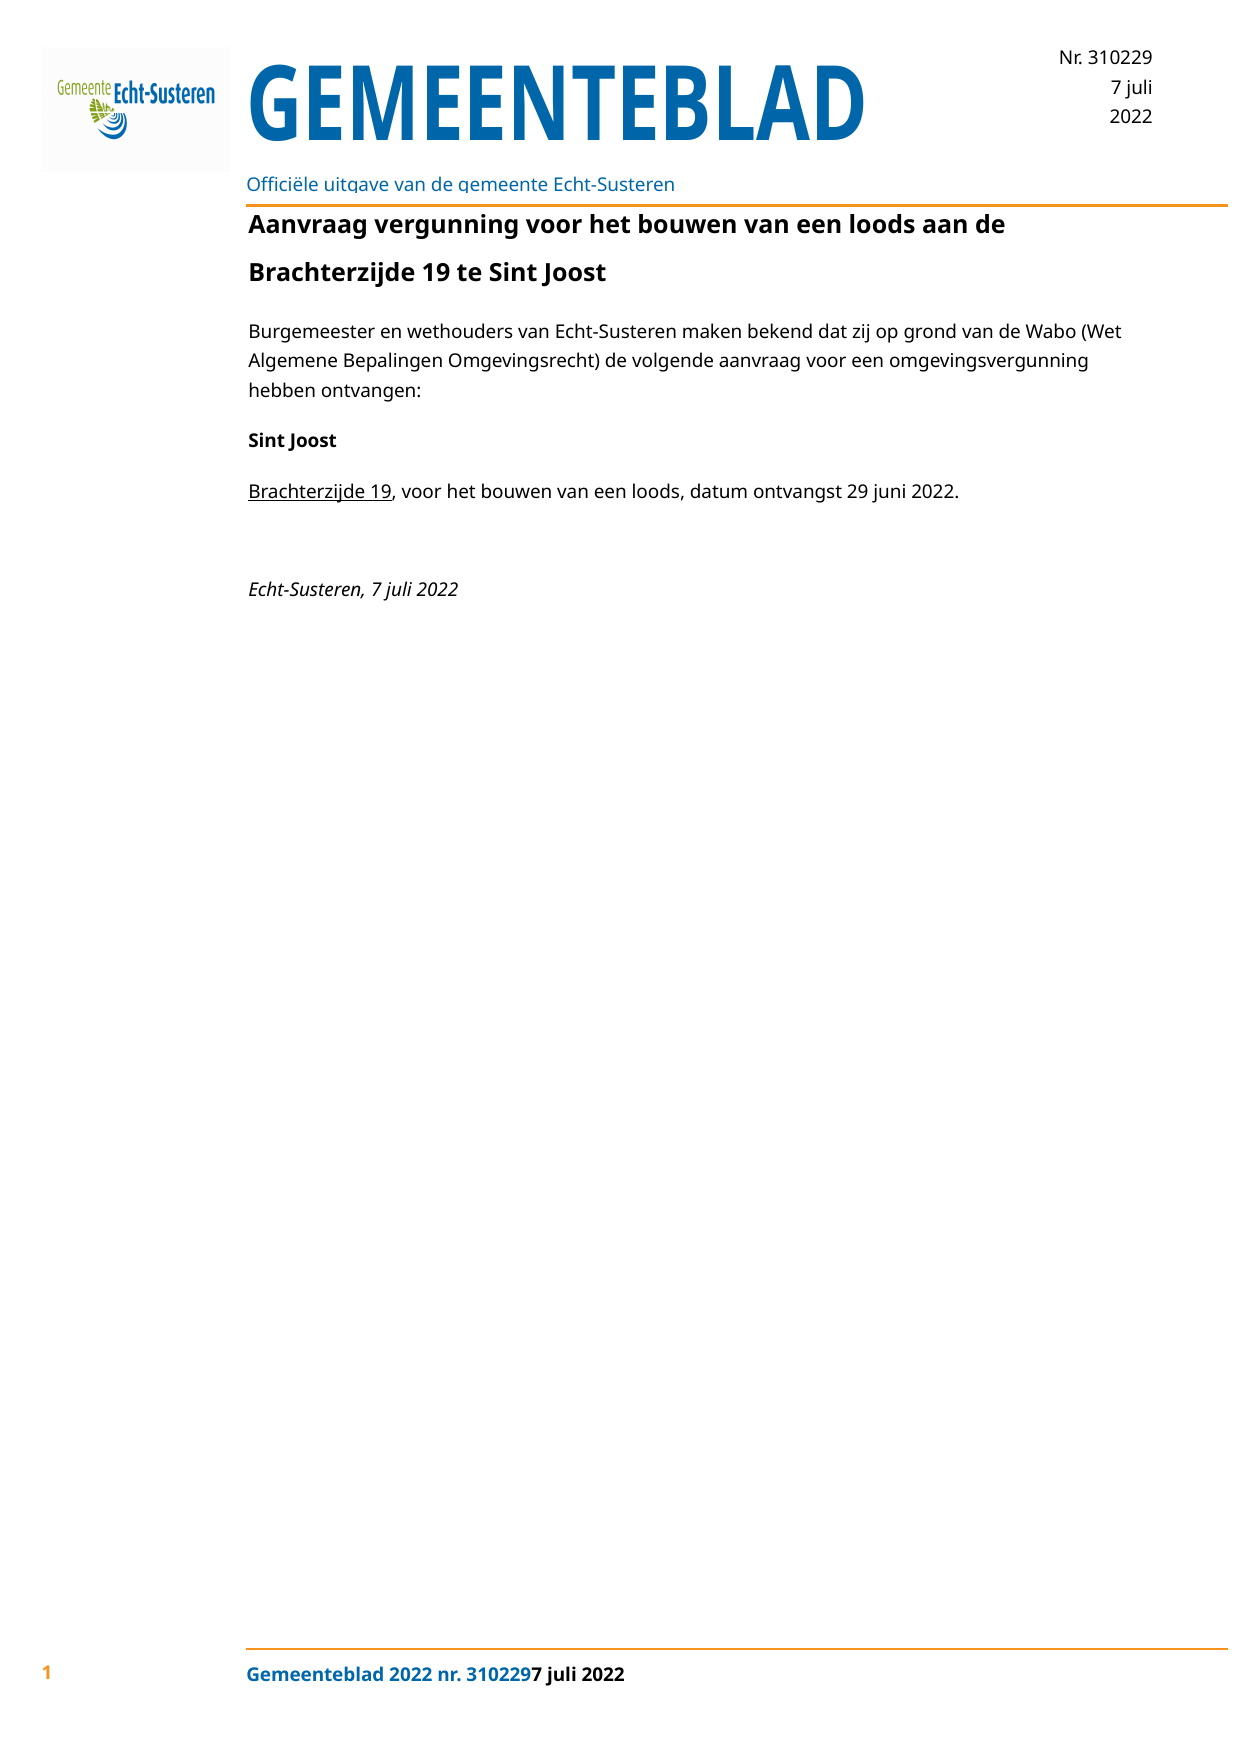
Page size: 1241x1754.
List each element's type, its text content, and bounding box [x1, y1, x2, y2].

text Burgemeester en wethouders van Echt-Susteren maken bekend dat zij op grond van de Wabo (Wet Algemene Bepalingen Omgevingsrecht) de volgende aanvraag voor een omgevingsvergunning hebben ontvangen: [248, 318, 1152, 403]
text Echt-Susteren, 7 juli 2022 [248, 576, 1152, 602]
picture [41, 47, 231, 172]
text Aanvraag vergunning voor het bouwen van een loods aan de Brachterzijde 19 te Sint Joost [248, 207, 1152, 288]
text Brachterzijde 19, voor het bouwen van een loods, datum ontvangst 29 juni 2022. [248, 478, 1152, 504]
text Sint Joost [248, 427, 1152, 453]
